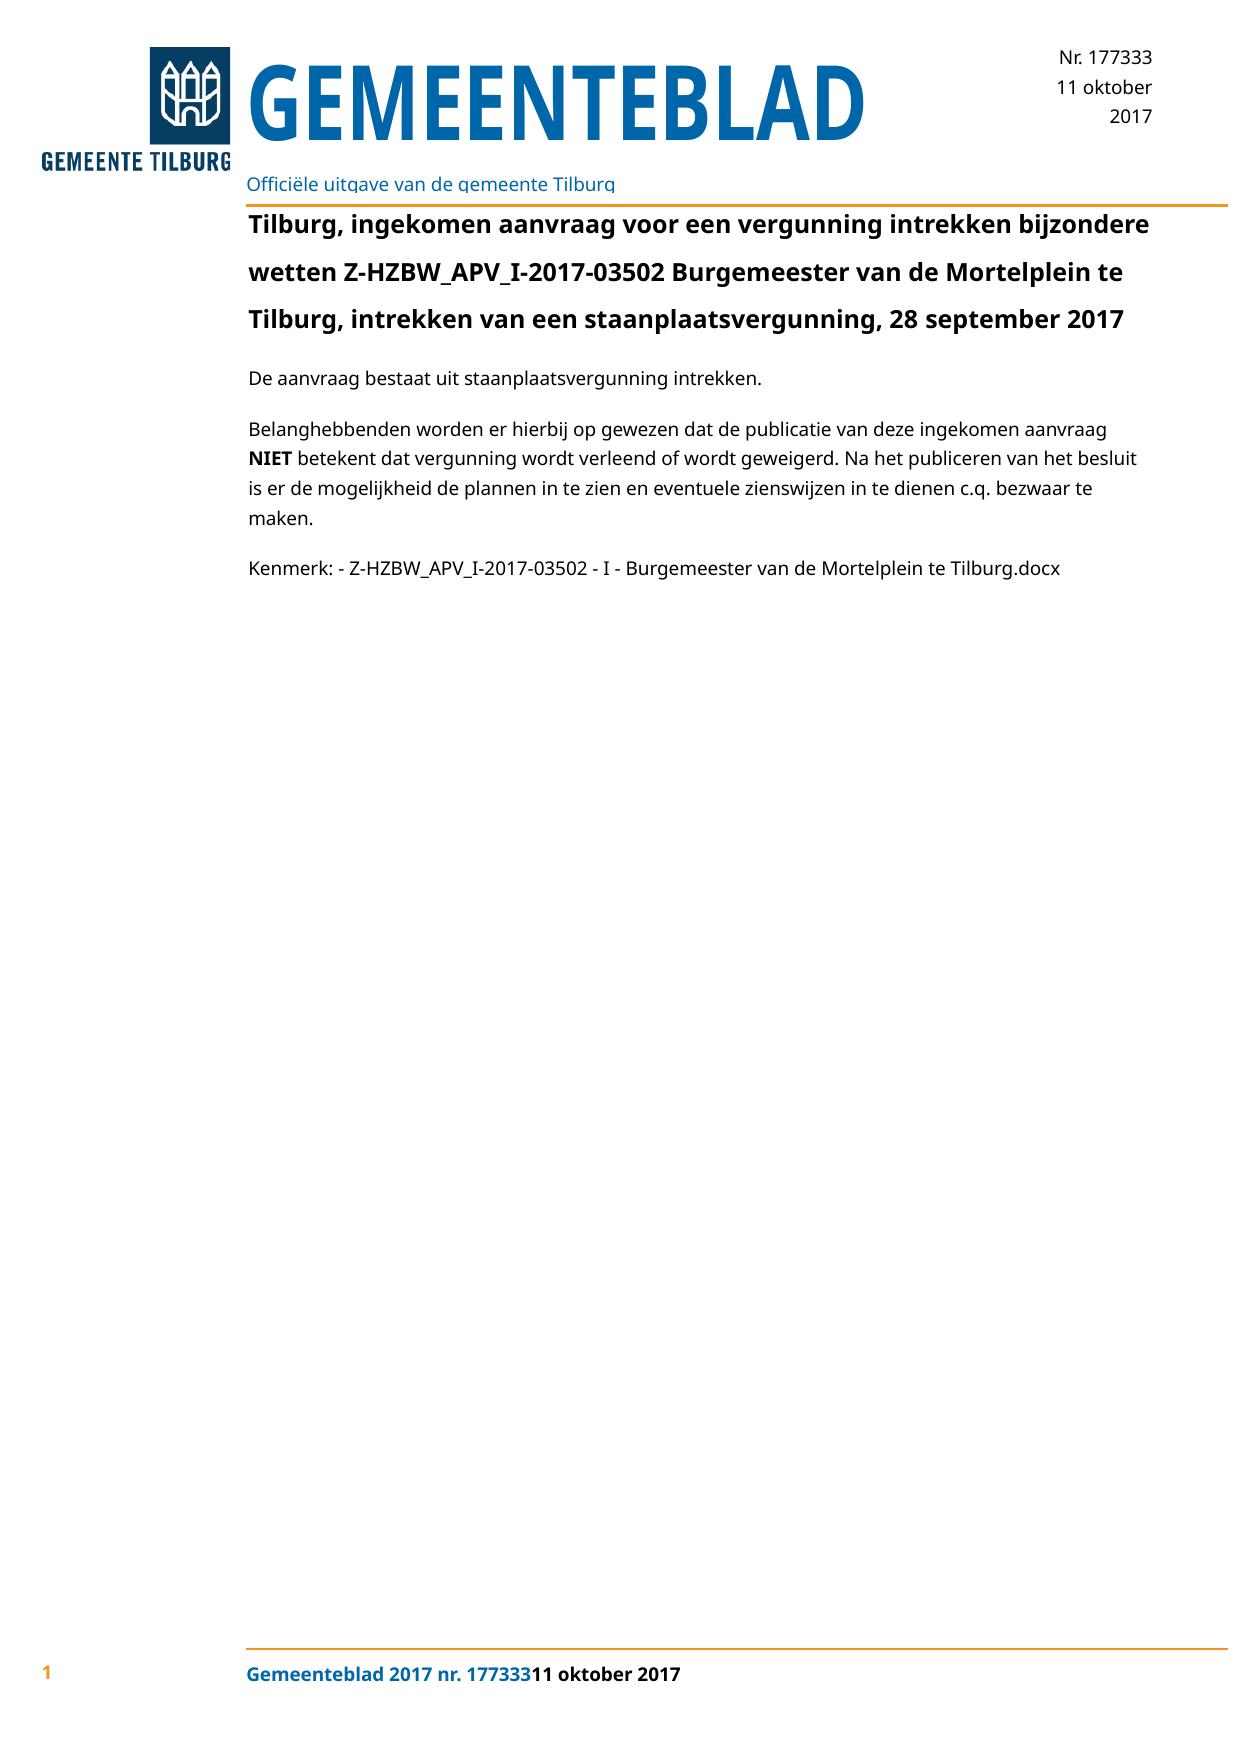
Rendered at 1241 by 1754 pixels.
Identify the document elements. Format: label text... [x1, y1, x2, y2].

text Belanghebbenden worden er hierbij op gewezen dat de publicatie van deze ingekomen aanvraag NIET betekent dat vergunning wordt verleend of wordt geweigerd. Na het publiceren van het besluit is er de mogelijkheid de plannen in te zien en eventuele zienswijzen in te dienen c.q. bezwaar te maken. [248, 416, 1152, 530]
text Kenmerk: - Z-HZBW_APV_I-2017-03502 - I - Burgemeester van de Mortelplein te Tilburg.docx [248, 555, 1152, 581]
text De aanvraag bestaat uit staanplaatsvergunning intrekken. [248, 366, 1152, 391]
text Tilburg, ingekomen aanvraag voor een vergunning intrekken bijzondere wetten Z-HZBW_APV_I-2017-03502 Burgemeester van de Mortelplein te Tilburg, intrekken van een staanplaatsvergunning, 28 september 2017 [248, 207, 1152, 336]
picture [41, 47, 231, 172]
